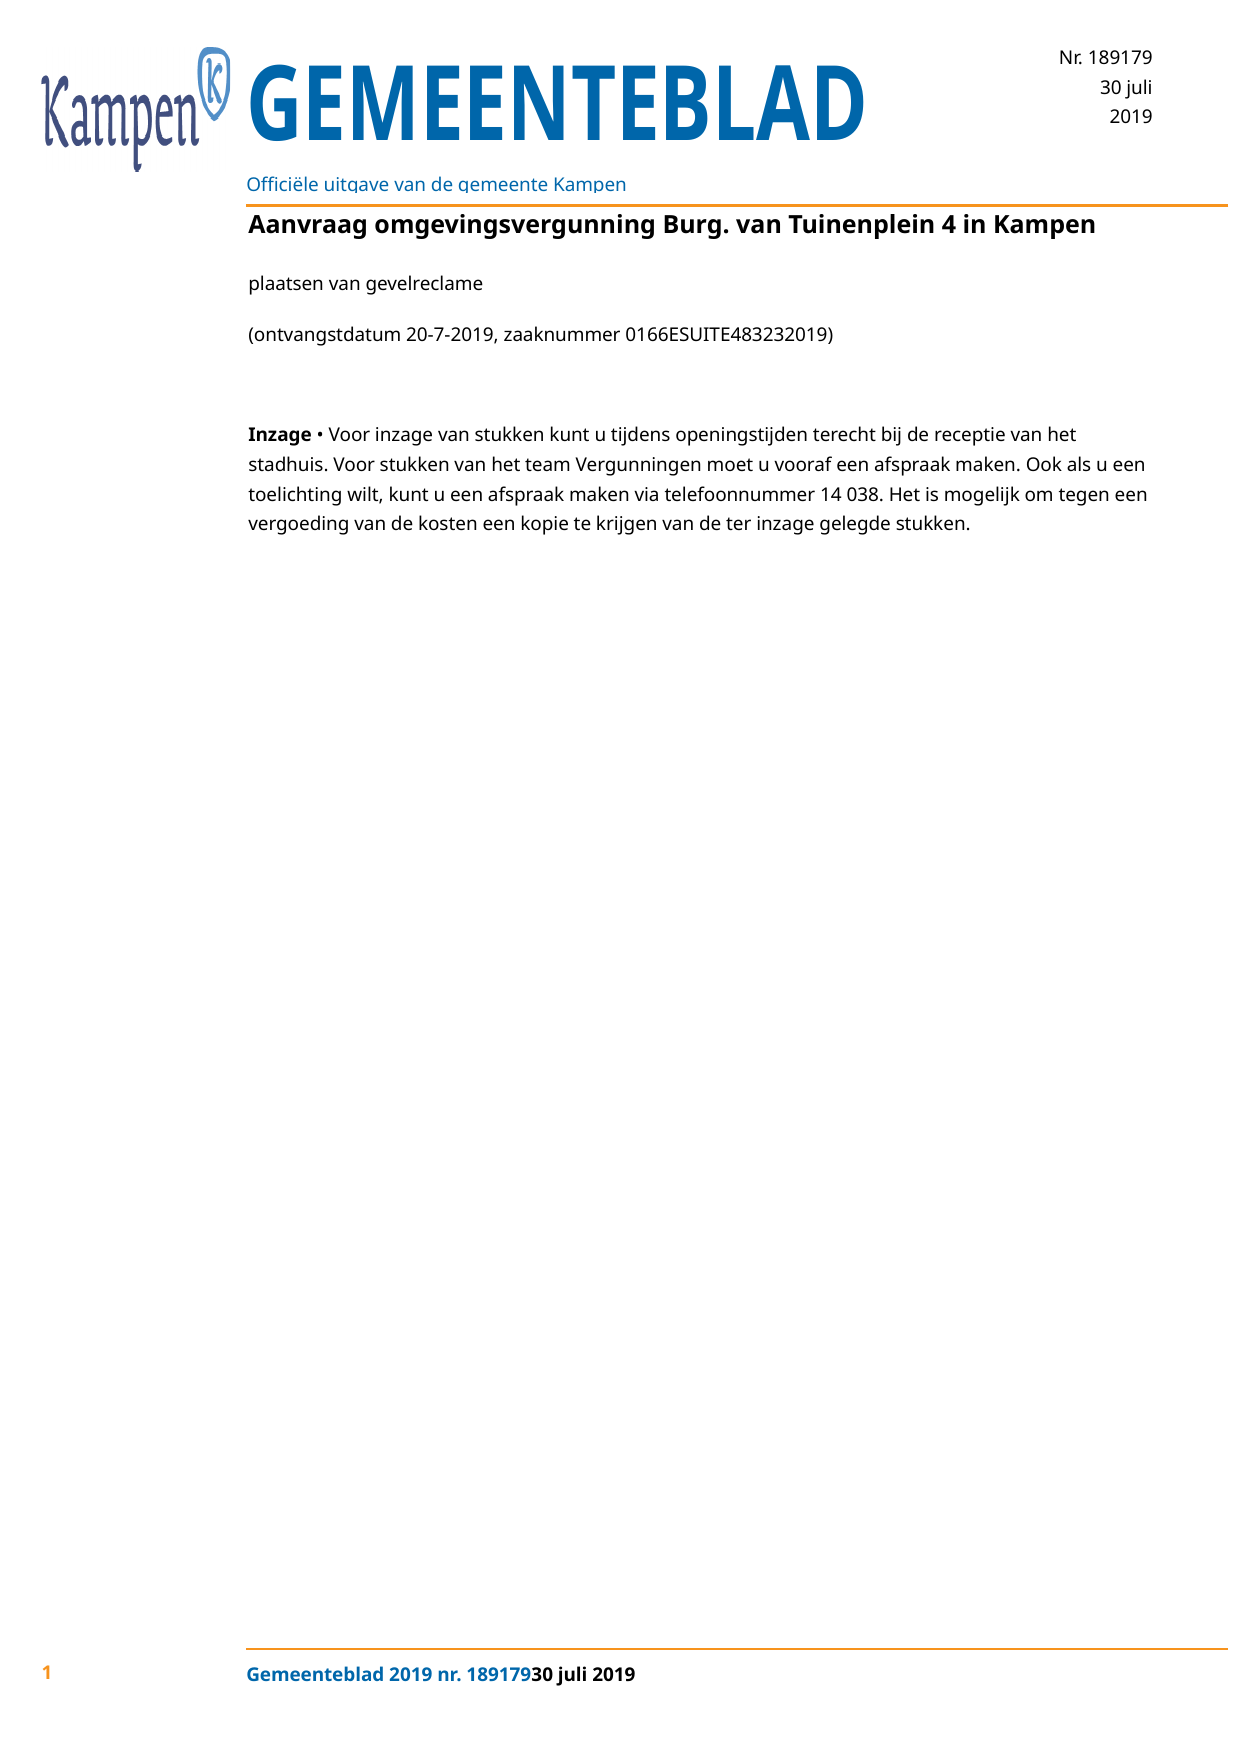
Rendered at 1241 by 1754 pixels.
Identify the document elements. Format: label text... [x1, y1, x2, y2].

picture [41, 47, 231, 172]
text plaatsen van gevelreclame [248, 270, 1152, 296]
text Inzage • Voor inzage van stukken kunt u tijdens openingstijden terecht bij de receptie van het stadhuis. Voor stukken van het team Vergunningen moet u vooraf een afspraak maken. Ook als u een toelichting wilt, kunt u een afspraak maken via telefoonnummer 14 038. Het is mogelijk om tegen een vergoeding van de kosten een kopie te krijgen van de ter inzage gelegde stukken. [248, 422, 1152, 536]
text (ontvangstdatum 20-7-2019, zaaknummer 0166ESUITE483232019) [248, 321, 1152, 346]
text Aanvraag omgevingsvergunning Burg. van Tuinenplein 4 in Kampen [248, 207, 1152, 241]
